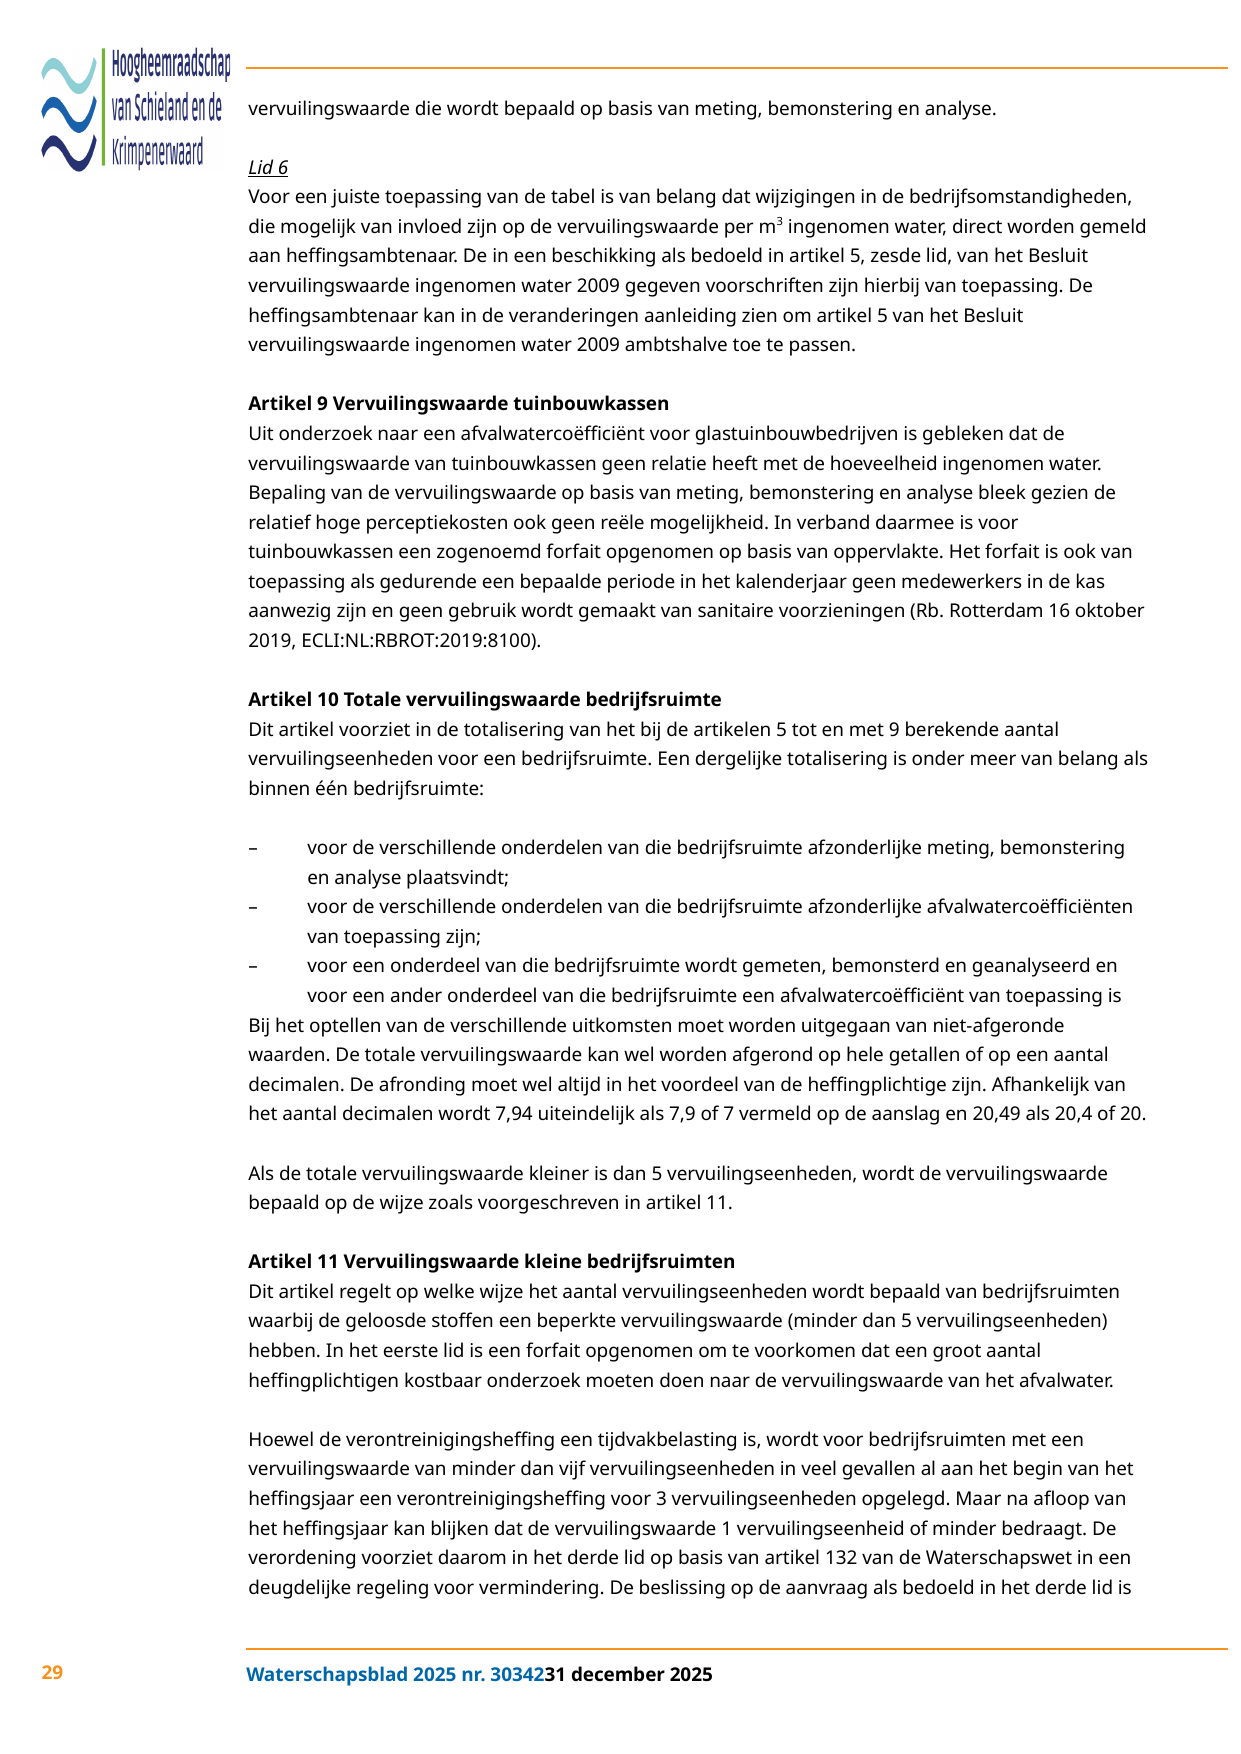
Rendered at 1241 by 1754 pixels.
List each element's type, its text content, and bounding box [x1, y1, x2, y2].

text Als de totale vervuilingswaarde kleiner is dan 5 vervuilingseenheden, wordt de vervuilingswaarde bepaald op de wijze zoals voorgeschreven in artikel 11. [248, 1160, 1152, 1215]
text vervuilingswaarde die wordt bepaald op basis van meting, bemonstering en analyse. [248, 95, 1152, 121]
text Uit onderzoek naar een afvalwatercoëfficiënt voor glastuinbouwbedrijven is gebleken dat de vervuilingswaarde van tuinbouwkassen geen relatie heeft met de hoeveelheid ingenomen water. Bepaling van de vervuilingswaarde op basis van meting, bemonstering en analyse bleek gezien de relatief hoge perceptiekosten ook geen reële mogelijkheid. In verband daarmee is voor tuinbouwkassen een zogenoemd forfait opgenomen op basis van oppervlakte. Het forfait is ook van toepassing als gedurende een bepaalde periode in het kalenderjaar geen medewerkers in de kas aanwezig zijn en geen gebruik wordt gemaakt van sanitaire voorzieningen (Rb. Rotterdam 16 oktober 2019, ECLI:NL:RBROT:2019:8100). [248, 420, 1152, 653]
text Dit artikel voorziet in de totalisering van het bij de artikelen 5 tot en met 9 berekende aantal vervuilingseenheden voor een bedrijfsruimte. Een dergelijke totalisering is onder meer van belang als binnen één bedrijfsruimte: [248, 716, 1152, 801]
list voor een onderdeel van die bedrijfsruimte wordt gemeten, bemonsterd en geanalyseerd en voor een ander onderdeel van die bedrijfsruimte een afvalwatercoëfficiënt van toepassing is [248, 953, 1152, 1008]
list voor de verschillende onderdelen van die bedrijfsruimte afzonderlijke meting, bemonstering en analyse plaatsvindt; [248, 834, 1152, 890]
text Artikel 11 Vervuilingswaarde kleine bedrijfsruimten [248, 1248, 1152, 1274]
text Voor een juiste toepassing van de tabel is van belang dat wijzigingen in de bedrijfsomstandigheden, die mogelijk van invloed zijn op de vervuilingswaarde per m3 ingenomen water, direct worden gemeld aan heffingsambtenaar. De in een beschikking als bedoeld in artikel 5, zesde lid, van het Besluit vervuilingswaarde ingenomen water 2009 gegeven voorschriften zijn hierbij van toepassing. De heffingsambtenaar kan in de veranderingen aanleiding zien om artikel 5 van het Besluit vervuilingswaarde ingenomen water 2009 ambtshalve toe te passen. [248, 183, 1152, 357]
text Bij het optellen van de verschillende uitkomsten moet worden uitgegaan van niet-afgeronde waarden. De totale vervuilingswaarde kan wel worden afgerond op hele getallen of op een aantal decimalen. De afronding moet wel altijd in het voordeel van de heffingplichtige zijn. Afhankelijk van het aantal decimalen wordt 7,94 uiteindelijk als 7,9 of 7 vermeld op de aanslag en 20,49 als 20,4 of 20. [248, 1012, 1152, 1126]
text Dit artikel regelt op welke wijze het aantal vervuilingseenheden wordt bepaald van bedrijfsruimten waarbij de geloosde stoffen een beperkte vervuilingswaarde (minder dan 5 vervuilingseenheden) hebben. In het eerste lid is een forfait opgenomen om te voorkomen dat een groot aantal heffingplichtigen kostbaar onderzoek moeten doen naar de vervuilingswaarde van het afvalwater. [248, 1278, 1152, 1393]
text Artikel 9 Vervuilingswaarde tuinbouwkassen [248, 391, 1152, 416]
picture [41, 47, 231, 172]
text Lid 6 [248, 154, 1152, 180]
text Artikel 10 Totale vervuilingswaarde bedrijfsruimte [248, 686, 1152, 712]
text Hoewel de verontreinigingsheffing een tijdvakbelasting is, wordt voor bedrijfsruimten met een vervuilingswaarde van minder dan vijf vervuilingseenheden in veel gevallen al aan het begin van het heffingsjaar een verontreinigingsheffing voor 3 vervuilingseenheden opgelegd. Maar na afloop van het heffingsjaar kan blijken dat de vervuilingswaarde 1 vervuilingseenheid of minder bedraagt. De verordening voorziet daarom in het derde lid op basis van artikel 132 van de Waterschapswet in een deugdelijke regeling voor vermindering. De beslissing op de aanvraag als bedoeld in het derde lid is [248, 1426, 1152, 1600]
list voor de verschillende onderdelen van die bedrijfsruimte afzonderlijke afvalwatercoëfficiënten van toepassing zijn; [248, 893, 1152, 949]
